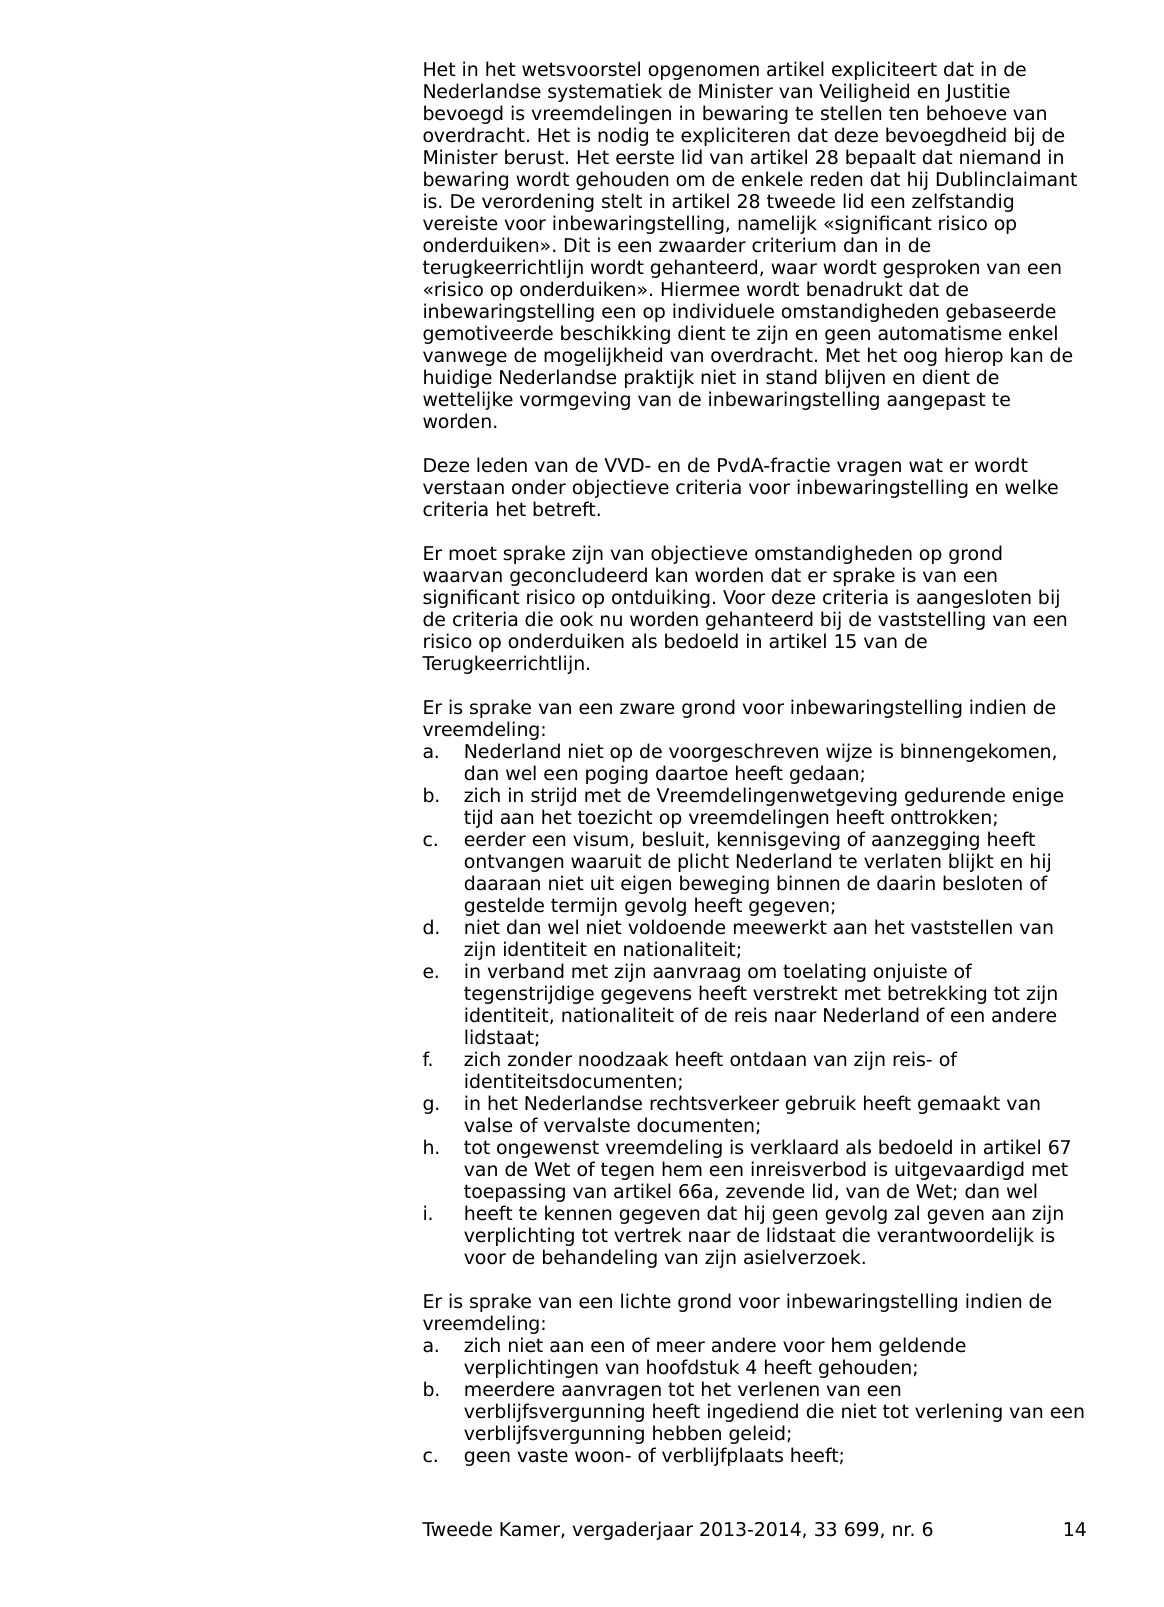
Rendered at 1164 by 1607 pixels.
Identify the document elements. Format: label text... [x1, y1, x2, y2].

text b. zich in strijd met de Vreemdelingenwetgeving gedurende enige tijd aan het toezicht op vreemdelingen heeft onttrokken; [422, 785, 1087, 829]
text Deze leden van de VVD- en de PvdA-fractie vragen wat er wordt verstaan onder objectieve criteria voor inbewaringstelling en welke criteria het betreft. [422, 455, 1087, 521]
text e. in verband met zijn aanvraag om toelating onjuiste of tegenstrijdige gegevens heeft verstrekt met betrekking tot zijn identiteit, nationaliteit of de reis naar Nederland of een andere lidstaat; [422, 961, 1087, 1049]
text c. eerder een visum, besluit, kennisgeving of aanzegging heeft ontvangen waaruit de plicht Nederland te verlaten blijkt en hij daaraan niet uit eigen beweging binnen de daarin besloten of gestelde termijn gevolg heeft gegeven; [422, 829, 1087, 917]
text b. meerdere aanvragen tot het verlenen van een verblijfsvergunning heeft ingediend die niet tot verlening van een verblijfsvergunning hebben geleid; [422, 1379, 1087, 1444]
text g. in het Nederlandse rechtsverkeer gebruik heeft gemaakt van valse of vervalste documenten; [422, 1093, 1087, 1137]
text a. zich niet aan een of meer andere voor hem geldende verplichtingen van hoofdstuk 4 heeft gehouden; [422, 1335, 1087, 1379]
text a. Nederland niet op de voorgeschreven wijze is binnengekomen, dan wel een poging daartoe heeft gedaan; [422, 741, 1087, 785]
text Er moet sprake zijn van objectieve omstandigheden op grond waarvan geconcludeerd kan worden dat er sprake is van een significant risico op ontduiking. Voor deze criteria is aangesloten bij de criteria die ook nu worden gehanteerd bij de vaststelling van een risico op onderduiken als bedoeld in artikel 15 van de Terugkeerrichtlijn. [422, 543, 1087, 675]
text h. tot ongewenst vreemdeling is verklaard als bedoeld in artikel 67 van de Wet of tegen hem een inreisverbod is uitgevaardigd met toepassing van artikel 66a, zevende lid, van de Wet; dan wel [422, 1137, 1087, 1203]
text c. geen vaste woon- of verblijfplaats heeft; [422, 1444, 1087, 1467]
text i. heeft te kennen gegeven dat hij geen gevolg zal geven aan zijn verplichting tot vertrek naar de lidstaat die verantwoordelijk is voor de behandeling van zijn asielverzoek. [422, 1203, 1087, 1268]
text Er is sprake van een lichte grond voor inbewaringstelling indien de vreemdeling: [422, 1291, 1087, 1335]
text f. zich zonder noodzaak heeft ontdaan van zijn reis- of identiteitsdocumenten; [422, 1049, 1087, 1093]
text Er is sprake van een zware grond voor inbewaringstelling indien de vreemdeling: [422, 697, 1087, 741]
text Het in het wetsvoorstel opgenomen artikel expliciteert dat in de Nederlandse systematiek de Minister van Veiligheid en Justitie bevoegd is vreemdelingen in bewaring te stellen ten behoeve van overdracht. Het is nodig te expliciteren dat deze bevoegdheid bij de Minister berust. Het eerste lid van artikel 28 bepaalt dat niemand in bewaring wordt gehouden om de enkele reden dat hij Dublinclaimant is. De verordening stelt in artikel 28 tweede lid een zelfstandig vereiste voor inbewaringstelling, namelijk «significant risico op onderduiken». Dit is een zwaarder criterium dan in de terugkeerrichtlijn wordt gehanteerd, waar wordt gesproken van een «risico op onderduiken». Hiermee wordt benadrukt dat de inbewaringstelling een op individuele omstandigheden gebaseerde gemotiveerde beschikking dient te zijn en geen automatisme enkel vanwege de mogelijkheid van overdracht. Met het oog hierop kan de huidige Nederlandse praktijk niet in stand blijven en dient de wettelijke vormgeving van de inbewaringstelling aangepast te worden. [422, 59, 1087, 433]
text d. niet dan wel niet voldoende meewerkt aan het vaststellen van zijn identiteit en nationaliteit; [422, 917, 1087, 961]
